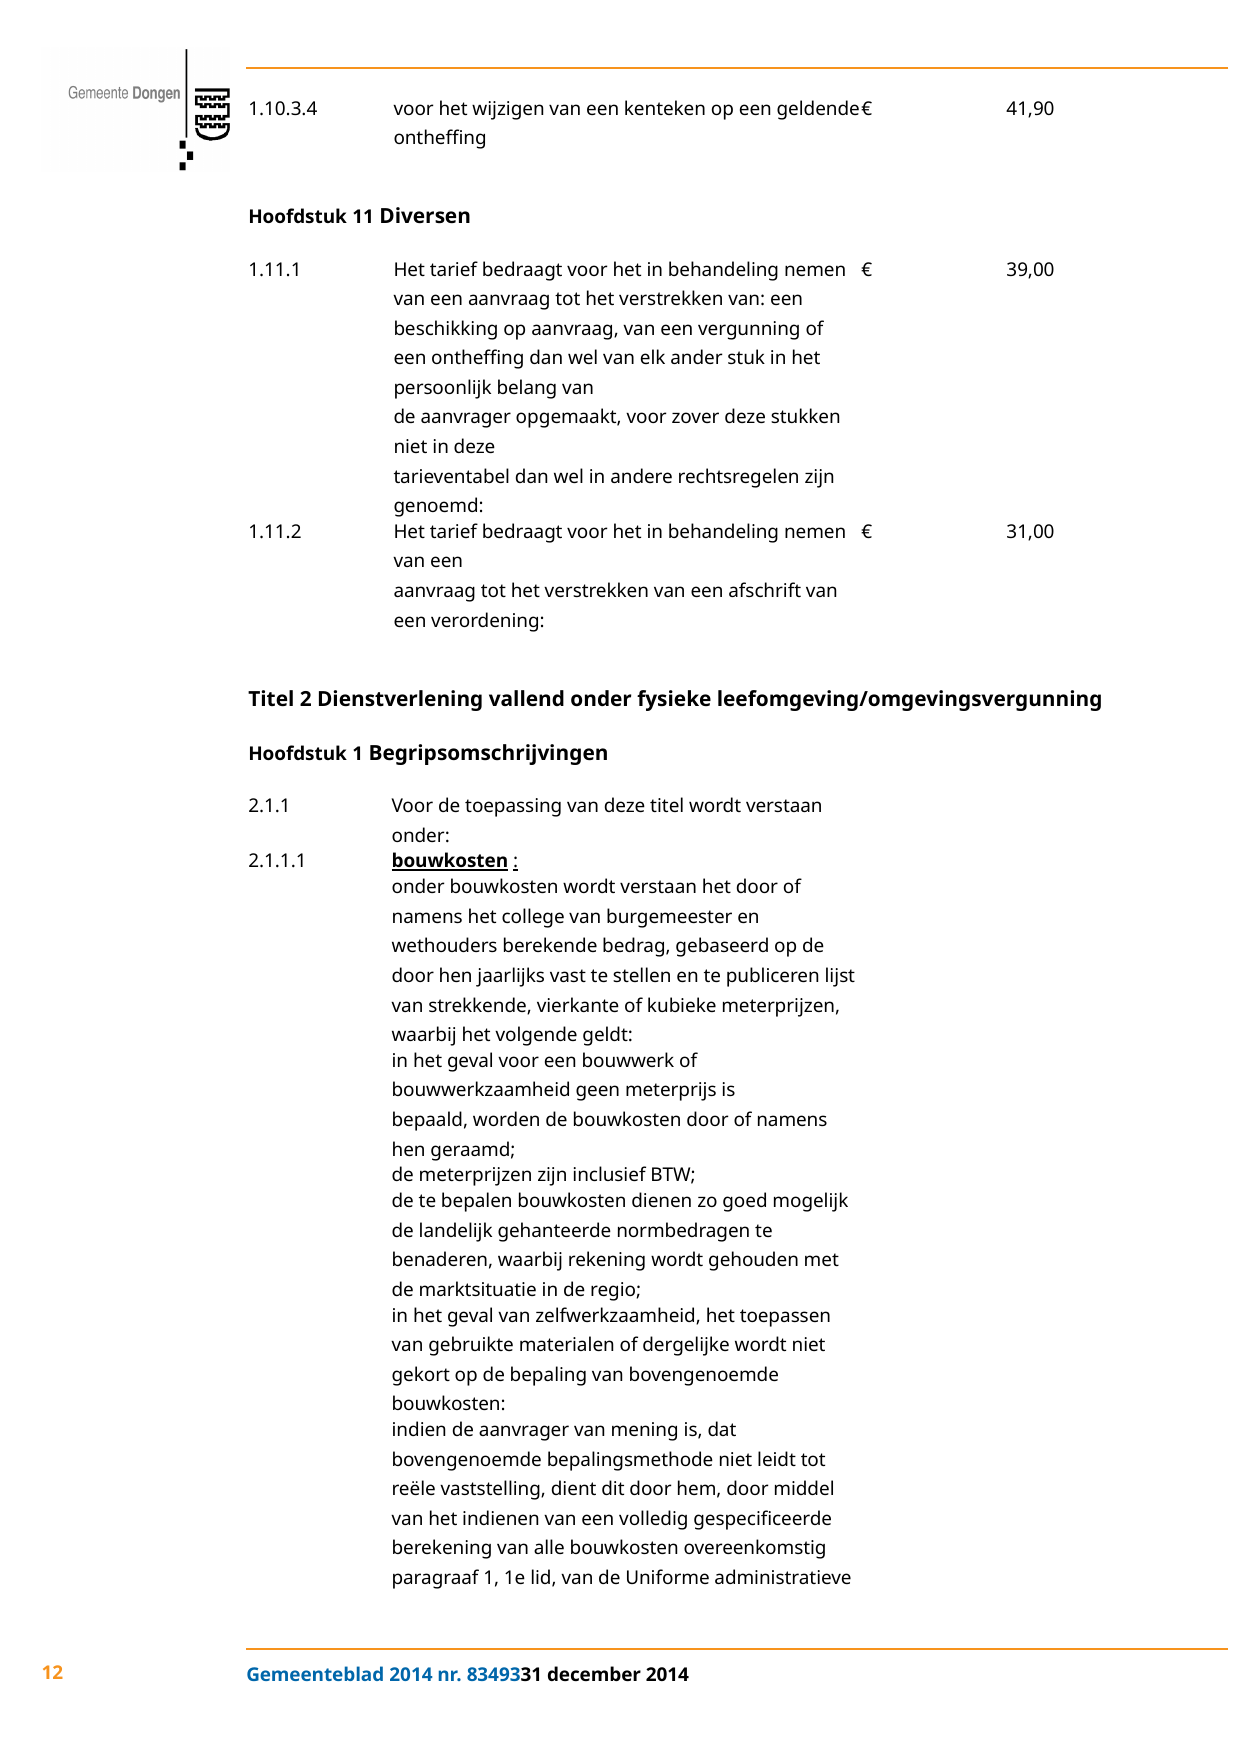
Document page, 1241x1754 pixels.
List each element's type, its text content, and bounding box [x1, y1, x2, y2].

table_cell [248, 1187, 391, 1302]
table_header Voor de toepassing van deze titel wordt verstaan onder: [391, 793, 865, 848]
table_header 1.11.1 [248, 256, 393, 518]
table_header 39,00 [1006, 256, 1152, 518]
table_cell Het tarief bedraagt voor het in behandeling nemen van een aanvraag tot het verstrekken van een afschrift van een verordening: [393, 518, 861, 633]
table_cell onder bouwkosten wordt verstaan het door of namens het college van burgemeester en wethouders berekende bedrag, gebaseerd op de door hen jaarlijks vast te stellen en te publiceren lijst van strekkende, vierkante of kubieke meterprijzen, waarbij het volgende geldt: [391, 874, 865, 1047]
table_cell [865, 1162, 1008, 1187]
table_cell 1.11.2 [248, 518, 393, 633]
table_cell 41,90 [1006, 95, 1152, 150]
table_cell 2.1.1.1 [248, 848, 391, 873]
table_cell indien de aanvrager van mening is, dat bovengenoemde bepalingsmethode niet leidt tot reële vaststelling, dient dit door hem, door middel van het indienen van een volledig gespecificeerde berekening van alle bouwkosten overeenkomstig paragraaf 1, 1e lid, van de Uniforme administratieve [391, 1416, 865, 1590]
table_header Het tarief bedraagt voor het in behandeling nemen van een aanvraag tot het verstrekken van: een beschikking op aanvraag, van een vergunning of een ontheffing dan wel van elk ander stuk in het persoonlijk belang van de aanvrager opgemaakt, voor zover deze stukken niet in deze tarieventabel dan wel in andere rechtsregelen zijn genoemd: [393, 256, 861, 518]
table_cell in het geval van zelfwerkzaamheid, het toepassen van gebruikte materialen of dergelijke wordt niet gekort op de bepaling van bovengenoemde bouwkosten: [391, 1302, 865, 1416]
table_cell [248, 1162, 391, 1187]
table_cell in het geval voor een bouwwerk of bouwwerkzaamheid geen meterprijs is bepaald, worden de bouwkosten door of namens hen geraamd; [391, 1047, 865, 1162]
table_cell € [861, 518, 1006, 633]
table_cell [248, 874, 391, 1047]
table_cell voor het wijzigen van een kenteken op een geldende ontheffing [393, 95, 861, 150]
table_cell bouwkosten : [391, 848, 865, 873]
text Titel 2 Dienstverlening vallend onder fysieke leefomgeving/omgevingsvergunning [248, 684, 1152, 712]
text Hoofdstuk 11 Diversen [248, 202, 1152, 230]
table_cell [248, 1416, 391, 1590]
table_cell de meterprijzen zijn inclusief BTW; [391, 1162, 865, 1187]
table_cell [1008, 1162, 1152, 1187]
text Hoofdstuk 1 Begripsomschrijvingen [248, 738, 1152, 767]
table_header 2.1.1 [248, 793, 391, 848]
table_cell [248, 1302, 391, 1416]
table_header € [861, 256, 1006, 518]
table_cell de te bepalen bouwkosten dienen zo goed mogelijk de landelijk gehanteerde normbedragen te benaderen, waarbij rekening wordt gehouden met de marktsituatie in de regio; [391, 1187, 865, 1302]
table_cell [248, 1047, 391, 1162]
table_cell 31,00 [1006, 518, 1152, 633]
table_cell € [861, 95, 1006, 150]
picture [41, 47, 231, 172]
table_cell 1.10.3.4 [248, 95, 393, 150]
